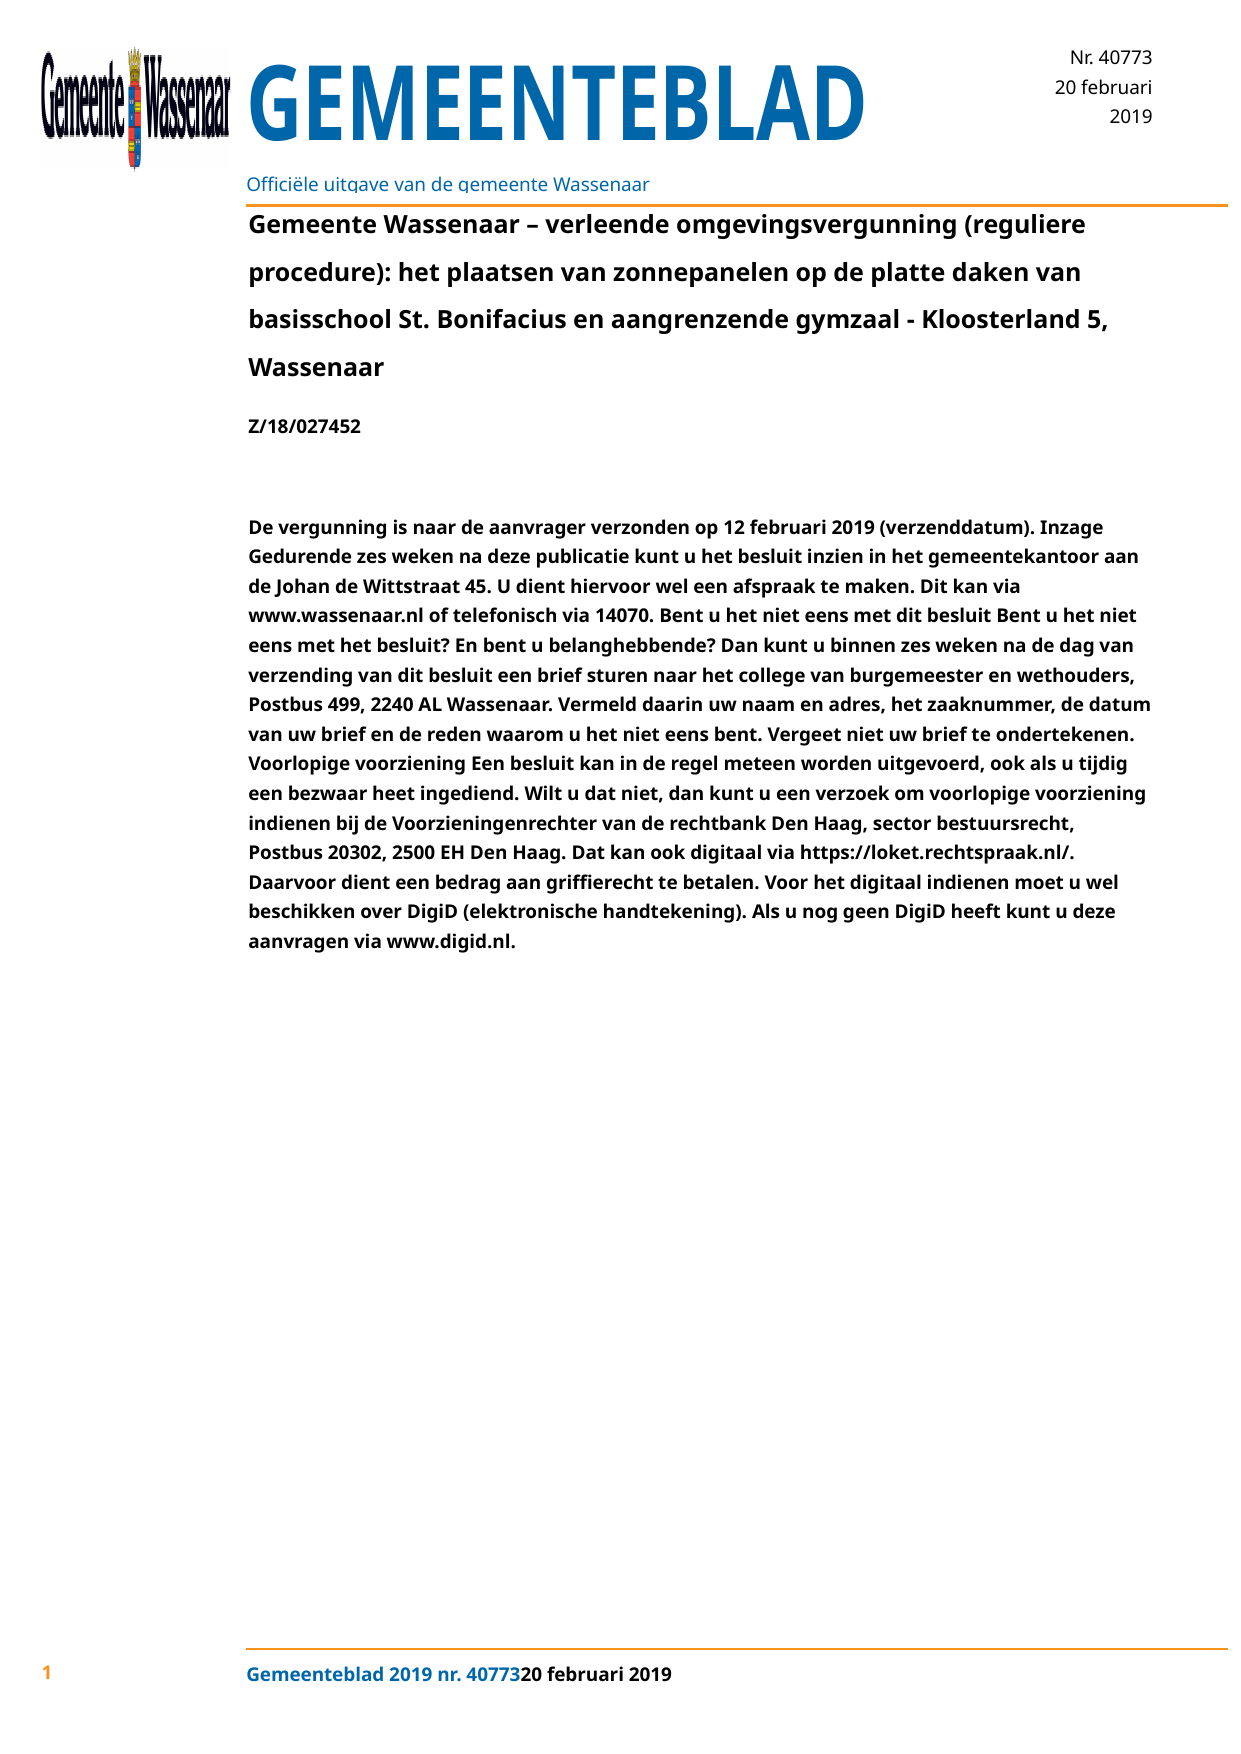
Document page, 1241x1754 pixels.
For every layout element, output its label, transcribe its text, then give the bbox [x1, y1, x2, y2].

text De vergunning is naar de aanvrager verzonden op 12 februari 2019 (verzenddatum). Inzage Gedurende zes weken na deze publicatie kunt u het besluit inzien in het gemeentekantoor aan de Johan de Wittstraat 45. U dient hiervoor wel een afspraak te maken. Dit kan via www.wassenaar.nl of telefonisch via 14070. Bent u het niet eens met dit besluit Bent u het niet eens met het besluit? En bent u belanghebbende? Dan kunt u binnen zes weken na de dag van verzending van dit besluit een brief sturen naar het college van burgemeester en wethouders, Postbus 499, 2240 AL Wassenaar. Vermeld daarin uw naam en adres, het zaaknummer, de datum van uw brief en de reden waarom u het niet eens bent. Vergeet niet uw brief te ondertekenen. Voorlopige voorziening Een besluit kan in de regel meteen worden uitgevoerd, ook als u tijdig een bezwaar heet ingediend. Wilt u dat niet, dan kunt u een verzoek om voorlopige voorziening indienen bij de Voorzieningenrechter van de rechtbank Den Haag, sector bestuursrecht, Postbus 20302, 2500 EH Den Haag. Dat kan ook digitaal via https://loket.rechtspraak.nl/. Daarvoor dient een bedrag aan griffierecht te betalen. Voor het digitaal indienen moet u wel beschikken over DigiD (elektronische handtekening). Als u nog geen DigiD heeft kunt u deze aanvragen via www.digid.nl. [248, 514, 1152, 954]
picture [41, 47, 231, 172]
text Z/18/027452 [248, 413, 1152, 439]
text Gemeente Wassenaar – verleende omgevingsvergunning (reguliere procedure): het plaatsen van zonnepanelen op de platte daken van basisschool St. Bonifacius en aangrenzende gymzaal - Kloosterland 5, Wassenaar [248, 207, 1152, 384]
